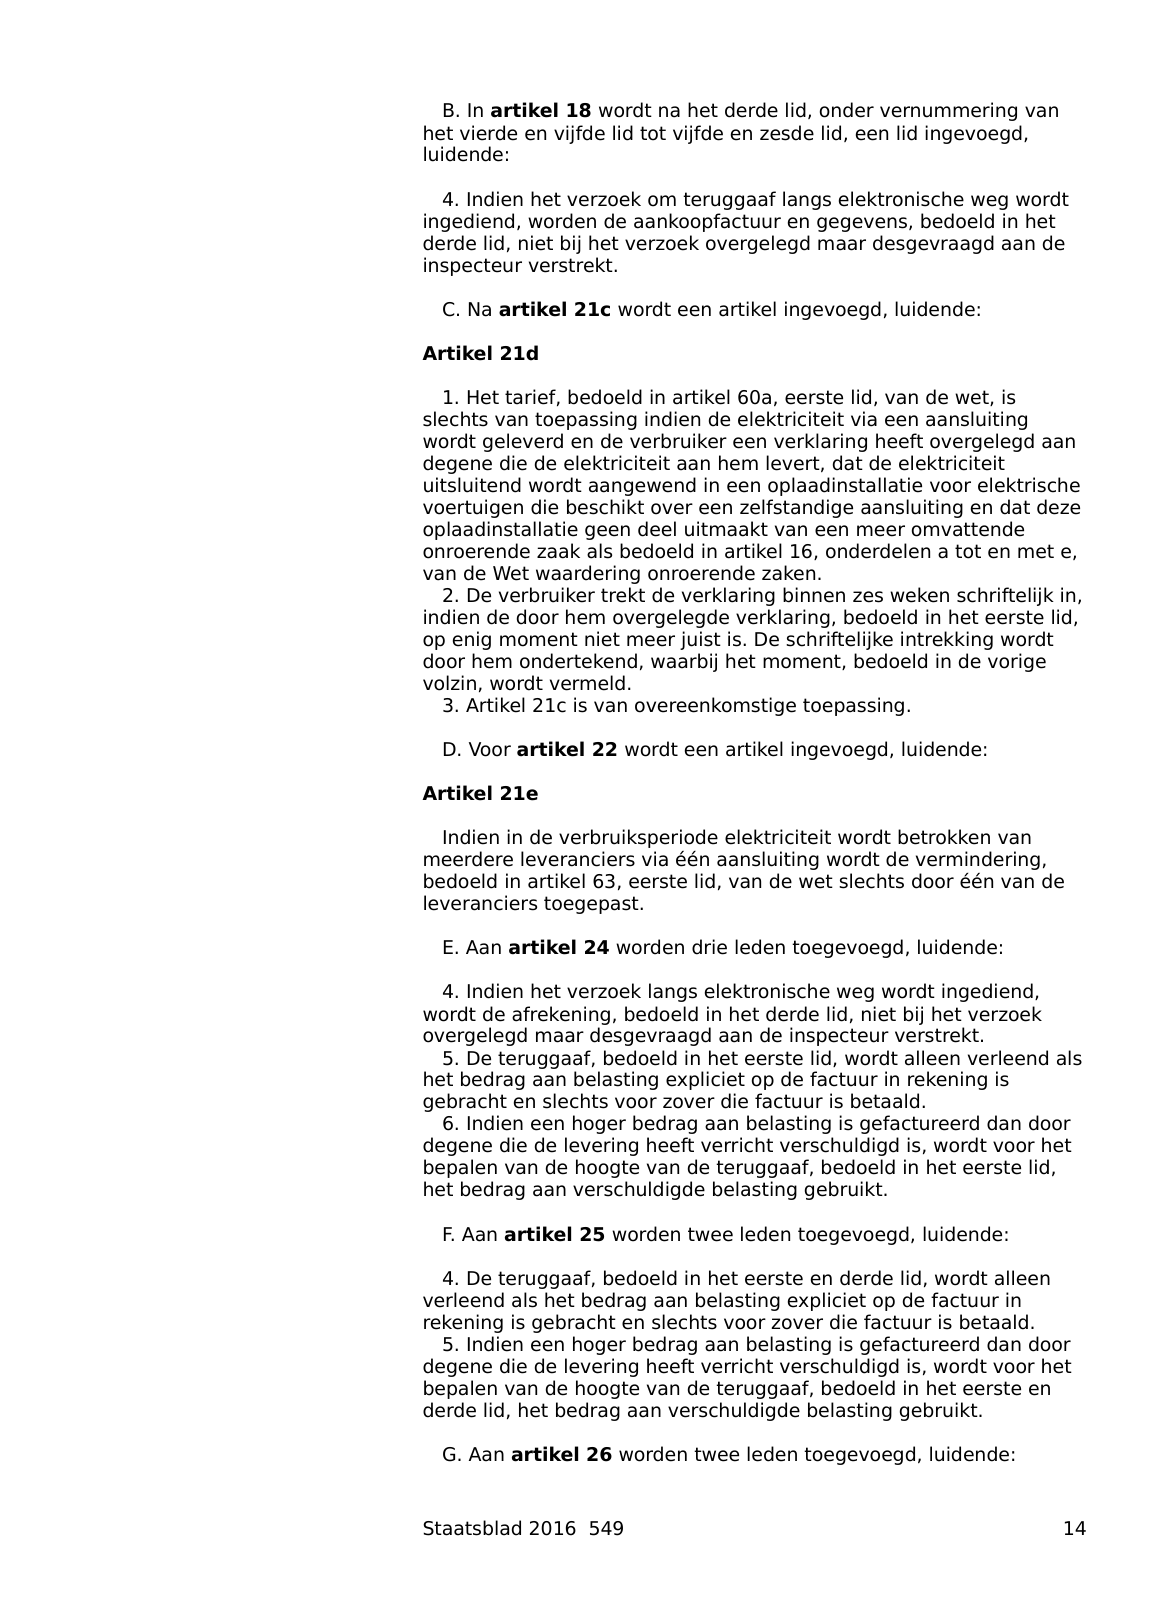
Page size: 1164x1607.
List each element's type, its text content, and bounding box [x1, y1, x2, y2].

text D. Voor artikel 22 wordt een artikel ingevoegd, luidende: [422, 739, 1087, 761]
subtitle Artikel 21e [422, 783, 1087, 805]
text G. Aan artikel 26 worden twee leden toegevoegd, luidende: [422, 1444, 1087, 1466]
text C. Na artikel 21c wordt een artikel ingevoegd, luidende: [422, 299, 1087, 321]
text 4. Indien het verzoek langs elektronische weg wordt ingediend, wordt de afrekening, bedoeld in het derde lid, niet bij het verzoek overgelegd maar desgevraagd aan de inspecteur verstrekt. [422, 981, 1087, 1047]
text 5. De teruggaaf, bedoeld in het eerste lid, wordt alleen verleend als het bedrag aan belasting expliciet op de factuur in rekening is gebracht en slechts voor zover die factuur is betaald. [422, 1047, 1087, 1113]
text B. In artikel 18 wordt na het derde lid, onder vernummering van het vierde en vijfde lid tot vijfde en zesde lid, een lid ingevoegd, luidende: [422, 100, 1087, 166]
text 3. Artikel 21c is van overeenkomstige toepassing. [422, 695, 1087, 717]
text F. Aan artikel 25 worden twee leden toegevoegd, luidende: [422, 1223, 1087, 1245]
subtitle Artikel 21d [422, 343, 1087, 365]
text 4. Indien het verzoek om teruggaaf langs elektronische weg wordt ingediend, worden de aankoopfactuur en gegevens, bedoeld in het derde lid, niet bij het verzoek overgelegd maar desgevraagd aan de inspecteur verstrekt. [422, 188, 1087, 276]
text Indien in de verbruiksperiode elektriciteit wordt betrokken van meerdere leveranciers via één aansluiting wordt de vermindering, bedoeld in artikel 63, eerste lid, van de wet slechts door één van de leveranciers toegepast. [422, 827, 1087, 915]
text 6. Indien een hoger bedrag aan belasting is gefactureerd dan door degene die de levering heeft verricht verschuldigd is, wordt voor het bepalen van de hoogte van de teruggaaf, bedoeld in het eerste lid, het bedrag aan verschuldigde belasting gebruikt. [422, 1113, 1087, 1201]
text 2. De verbruiker trekt de verklaring binnen zes weken schriftelijk in, indien de door hem overgelegde verklaring, bedoeld in het eerste lid, op enig moment niet meer juist is. De schriftelijke intrekking wordt door hem ondertekend, waarbij het moment, bedoeld in de vorige volzin, wordt vermeld. [422, 585, 1087, 695]
text 1. Het tarief, bedoeld in artikel 60a, eerste lid, van de wet, is slechts van toepassing indien de elektriciteit via een aansluiting wordt geleverd en de verbruiker een verklaring heeft overgelegd aan degene die de elektriciteit aan hem levert, dat de elektriciteit uitsluitend wordt aangewend in een oplaadinstallatie voor elektrische voertuigen die beschikt over een zelfstandige aansluiting en dat deze oplaadinstallatie geen deel uitmaakt van een meer omvattende onroerende zaak als bedoeld in artikel 16, onderdelen a tot en met e, van de Wet waardering onroerende zaken. [422, 387, 1087, 585]
text 5. Indien een hoger bedrag aan belasting is gefactureerd dan door degene die de levering heeft verricht verschuldigd is, wordt voor het bepalen van de hoogte van de teruggaaf, bedoeld in het eerste en derde lid, het bedrag aan verschuldigde belasting gebruikt. [422, 1333, 1087, 1421]
text E. Aan artikel 24 worden drie leden toegevoegd, luidende: [422, 937, 1087, 959]
text 4. De teruggaaf, bedoeld in het eerste en derde lid, wordt alleen verleend als het bedrag aan belasting expliciet op de factuur in rekening is gebracht en slechts voor zover die factuur is betaald. [422, 1268, 1087, 1333]
